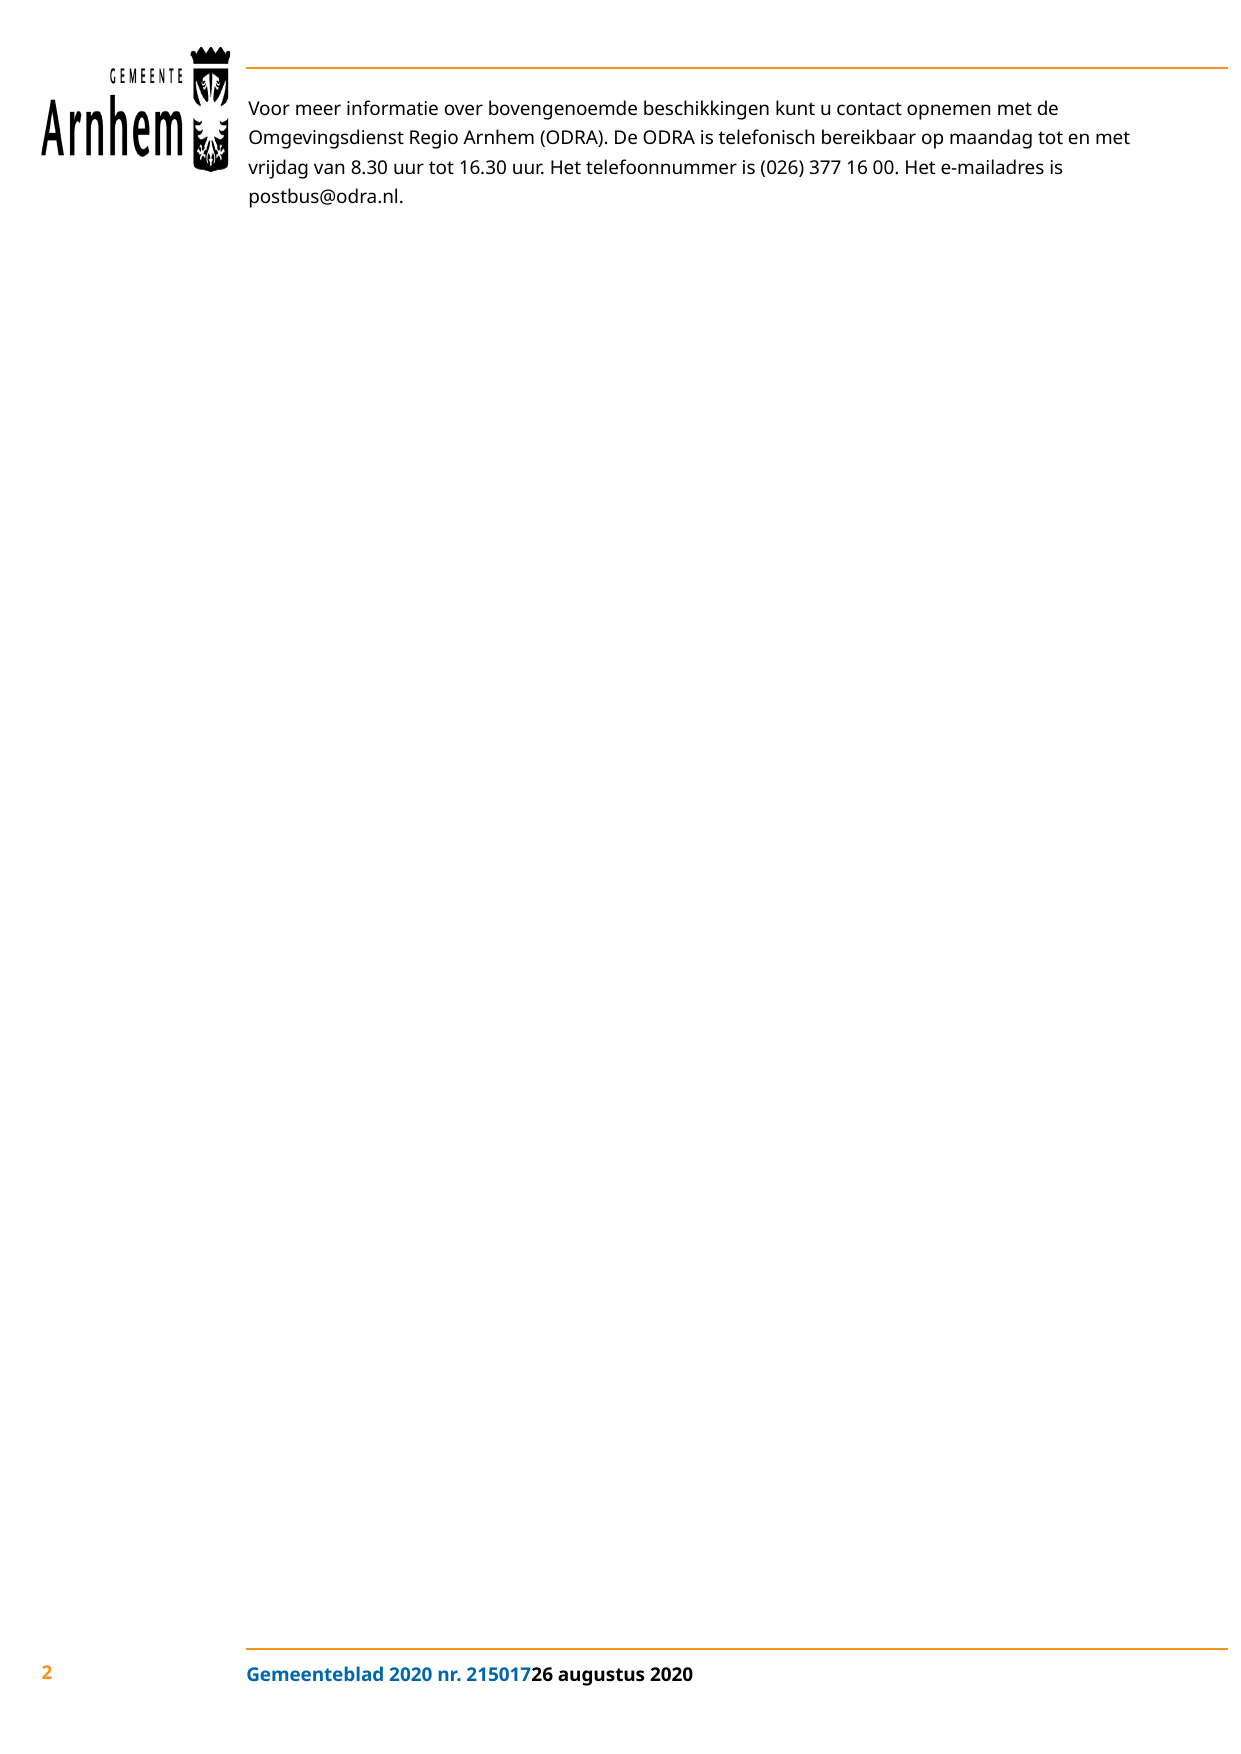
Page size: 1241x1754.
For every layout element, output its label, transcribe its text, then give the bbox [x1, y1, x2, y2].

picture [41, 47, 231, 172]
text Voor meer informatie over bovengenoemde beschikkingen kunt u contact opnemen met de Omgevingsdienst Regio Arnhem (ODRA). De ODRA is telefonisch bereikbaar op maandag tot en met vrijdag van 8.30 uur tot 16.30 uur. Het telefoonnummer is (026) 377 16 00. Het e-mailadres is postbus@odra.nl. [248, 95, 1152, 209]
